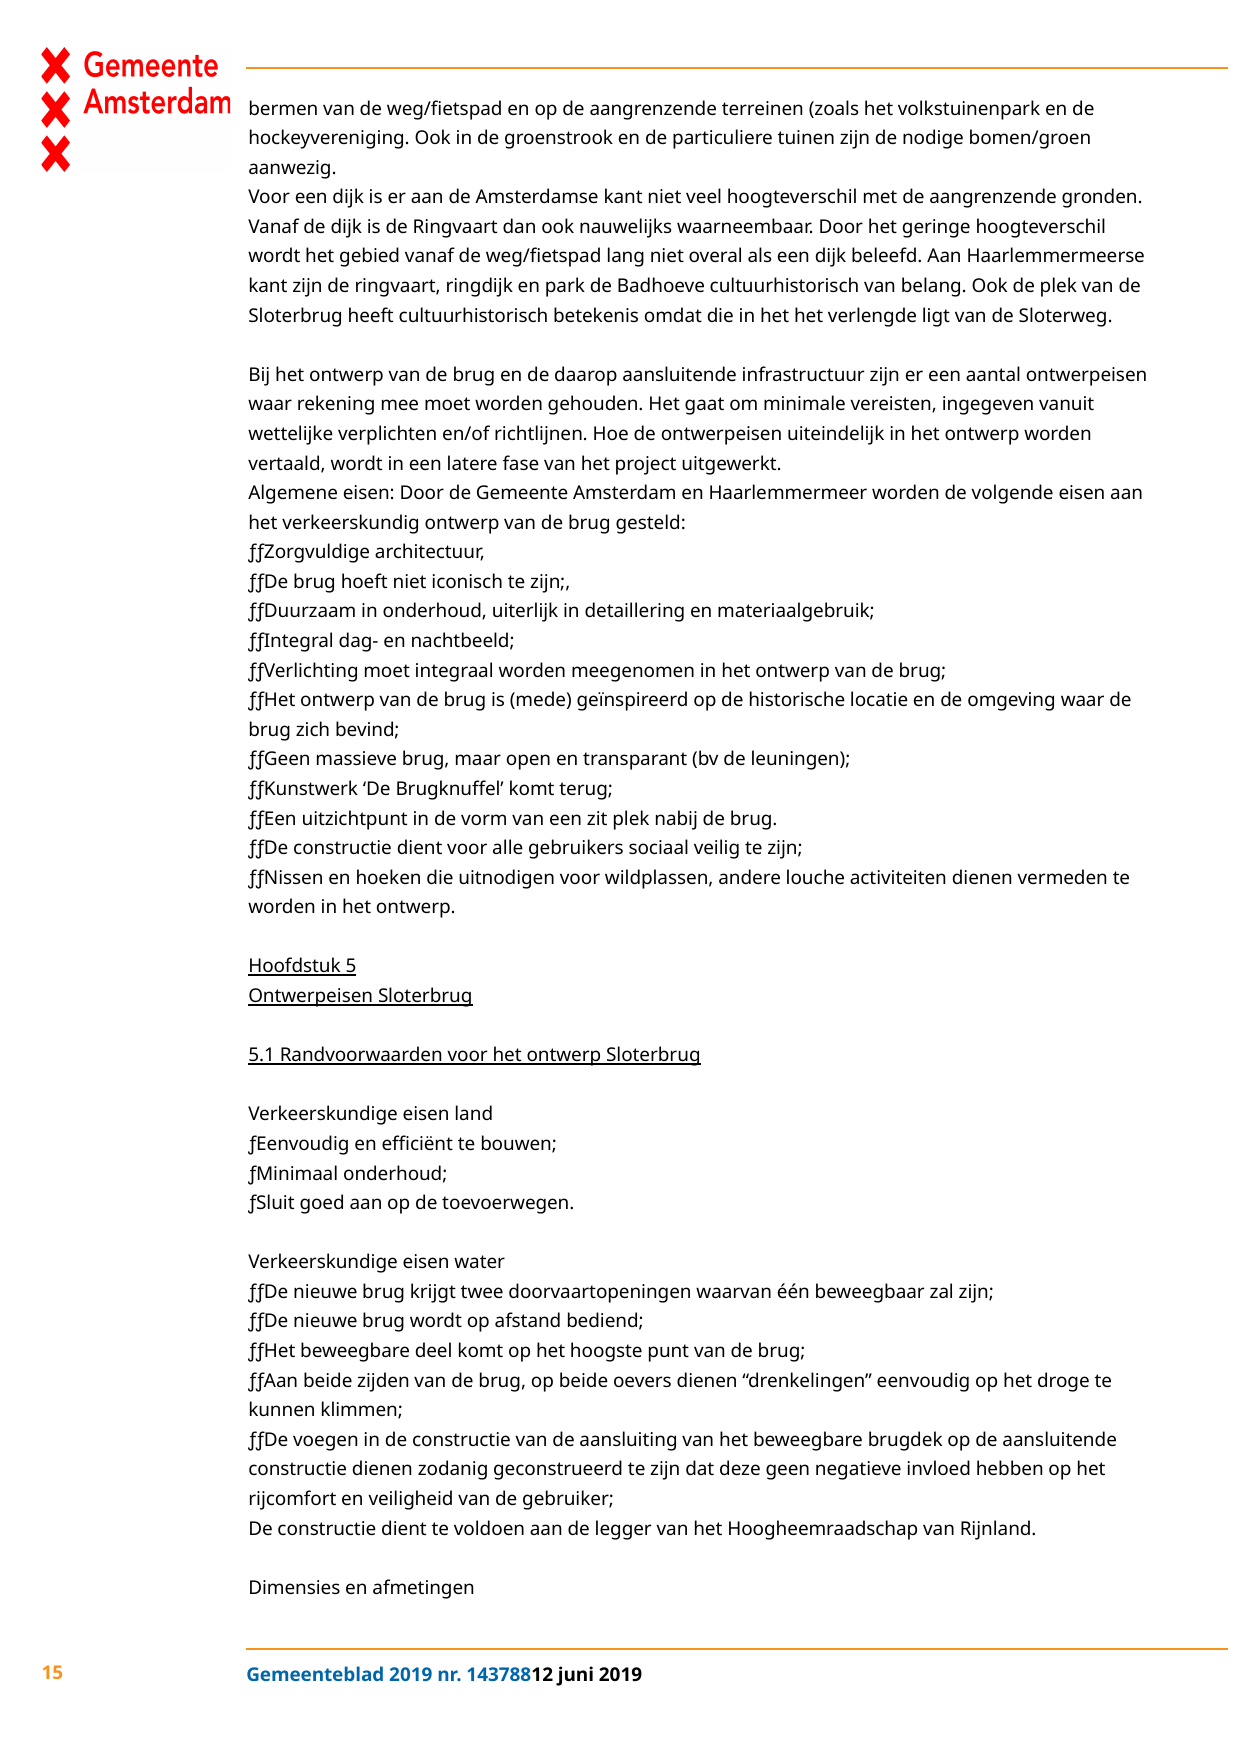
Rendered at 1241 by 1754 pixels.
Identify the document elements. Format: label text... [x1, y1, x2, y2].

text ƒƒDe voegen in de constructie van de aansluiting van het beweegbare brugdek op de aansluitende constructie dienen zodanig geconstrueerd te zijn dat deze geen negatieve invloed hebben op het rijcomfort en veiligheid van de gebruiker; [248, 1426, 1152, 1511]
text De constructie dient te voldoen aan de legger van het Hoogheemraadschap van Rijnland. [248, 1515, 1152, 1541]
text Ontwerpeisen Sloterbrug [248, 982, 1152, 1008]
text ƒƒDe nieuwe brug krijgt twee doorvaartopeningen waarvan één beweegbaar zal zijn; [248, 1278, 1152, 1304]
text ƒƒEen uitzichtpunt in de vorm van een zit plek nabij de brug. [248, 805, 1152, 831]
text ƒƒDe brug hoeft niet iconisch te zijn;, [248, 568, 1152, 594]
text Voor een dijk is er aan de Amsterdamse kant niet veel hoogteverschil met de aangrenzende gronden. Vanaf de dijk is de Ringvaart dan ook nauwelijks waarneembaar. Door het geringe hoogteverschil wordt het gebied vanaf de weg/fietspad lang niet overal als een dijk beleefd. Aan Haarlemmermeerse kant zijn de ringvaart, ringdijk en park de Badhoeve cultuurhistorisch van belang. Ook de plek van de Sloterbrug heeft cultuurhistorisch betekenis omdat die in het het verlengde ligt van de Sloterweg. [248, 183, 1152, 328]
text ƒƒZorgvuldige architectuur, [248, 538, 1152, 564]
text Bij het ontwerp van de brug en de daarop aansluitende infrastructuur zijn er een aantal ontwerpeisen waar rekening mee moet worden gehouden. Het gaat om minimale vereisten, ingegeven vanuit wettelijke verplichten en/of richtlijnen. Hoe de ontwerpeisen uiteindelijk in het ontwerp worden vertaald, wordt in een latere fase van het project uitgewerkt. [248, 361, 1152, 476]
text Verkeerskundige eisen land [248, 1101, 1152, 1126]
picture [41, 47, 231, 172]
text ƒƒHet beweegbare deel komt op het hoogste punt van de brug; [248, 1337, 1152, 1363]
text ƒƒDe nieuwe brug wordt op afstand bediend; [248, 1308, 1152, 1333]
text 5.1 Randvoorwaarden voor het ontwerp Sloterbrug [248, 1041, 1152, 1067]
text Hoofdstuk 5 [248, 953, 1152, 978]
text ƒƒGeen massieve brug, maar open en transparant (bv de leuningen); [248, 746, 1152, 771]
text ƒMinimaal onderhoud; [248, 1160, 1152, 1186]
text ƒƒAan beide zijden van de brug, op beide oevers dienen “drenkelingen” eenvoudig op het droge te kunnen klimmen; [248, 1367, 1152, 1422]
text Verkeerskundige eisen water [248, 1248, 1152, 1274]
text ƒƒKunstwerk ‘De Brugknuffel’ komt terug; [248, 775, 1152, 801]
text Algemene eisen: Door de Gemeente Amsterdam en Haarlemmermeer worden de volgende eisen aan het verkeerskundig ontwerp van de brug gesteld: [248, 479, 1152, 535]
text ƒƒDuurzaam in onderhoud, uiterlijk in detaillering en materiaalgebruik; [248, 598, 1152, 623]
text Dimensies en afmetingen [248, 1574, 1152, 1600]
text ƒƒIntegral dag- en nachtbeeld; [248, 627, 1152, 653]
text ƒSluit goed aan op de toevoerwegen. [248, 1189, 1152, 1215]
text bermen van de weg/fietspad en op de aangrenzende terreinen (zoals het volkstuinenpark en de hockeyvereniging. Ook in de groenstrook en de particuliere tuinen zijn de nodige bomen/groen aanwezig. [248, 95, 1152, 180]
text ƒƒNissen en hoeken die uitnodigen voor wildplassen, andere louche activiteiten dienen vermeden te worden in het ontwerp. [248, 864, 1152, 919]
text ƒEenvoudig en efficiënt te bouwen; [248, 1130, 1152, 1156]
text ƒƒVerlichting moet integraal worden meegenomen in het ontwerp van de brug; [248, 657, 1152, 683]
text ƒƒDe constructie dient voor alle gebruikers sociaal veilig te zijn; [248, 834, 1152, 860]
text ƒƒHet ontwerp van de brug is (mede) geïnspireerd op de historische locatie en de omgeving waar de brug zich bevind; [248, 686, 1152, 742]
